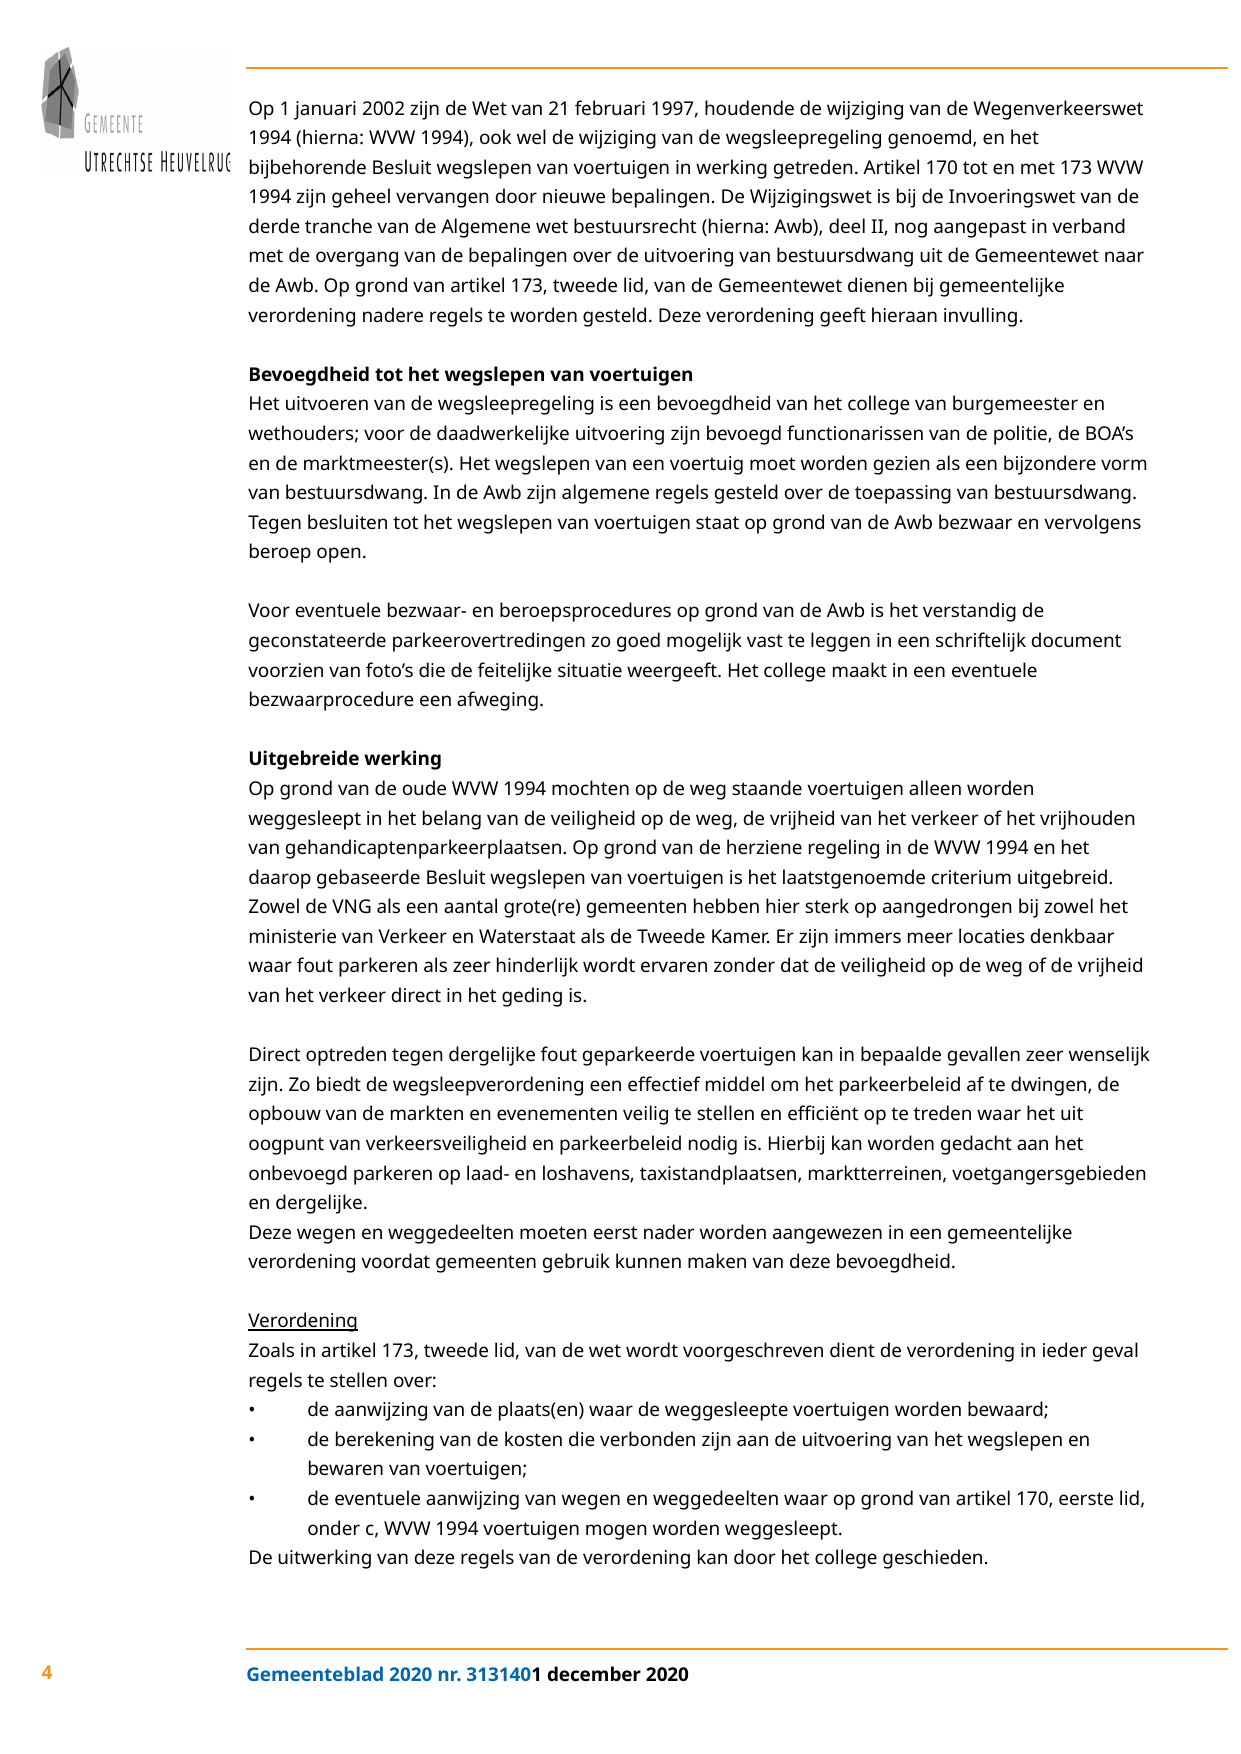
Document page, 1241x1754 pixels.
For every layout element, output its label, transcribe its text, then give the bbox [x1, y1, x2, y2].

text Uitgebreide werking [248, 746, 1152, 771]
list de aanwijzing van de plaats(en) waar de weggesleepte voertuigen worden bewaard; [248, 1396, 1152, 1422]
text Zoals in artikel 173, tweede lid, van de wet wordt voorgeschreven dient de verordening in ieder geval regels te stellen over: [248, 1337, 1152, 1393]
text Op grond van de oude WVW 1994 mochten op de weg staande voertuigen alleen worden weggesleept in het belang van de veiligheid op de weg, de vrijheid van het verkeer of het vrijhouden van gehandicaptenparkeerplaatsen. Op grond van de herziene regeling in de WVW 1994 en het daarop gebaseerde Besluit wegslepen van voertuigen is het laatstgenoemde criterium uitgebreid. Zowel de VNG als een aantal grote(re) gemeenten hebben hier sterk op aangedrongen bij zowel het ministerie van Verkeer en Waterstaat als de Tweede Kamer. Er zijn immers meer locaties denkbaar waar fout parkeren als zeer hinderlijk wordt ervaren zonder dat de veiligheid op de weg of de vrijheid van het verkeer direct in het geding is. [248, 775, 1152, 1008]
text Bevoegdheid tot het wegslepen van voertuigen [248, 361, 1152, 387]
text De uitwerking van deze regels van de verordening kan door het college geschieden. [248, 1544, 1152, 1570]
text Het uitvoeren van de wegsleepregeling is een bevoegdheid van het college van burgemeester en wethouders; voor de daadwerkelijke uitvoering zijn bevoegd functionarissen van de politie, de BOA’s en de marktmeester(s). Het wegslepen van een voertuig moet worden gezien als een bijzondere vorm van bestuursdwang. In de Awb zijn algemene regels gesteld over de toepassing van bestuursdwang. Tegen besluiten tot het wegslepen van voertuigen staat op grond van de Awb bezwaar en vervolgens beroep open. [248, 391, 1152, 564]
text Verordening [248, 1308, 1152, 1333]
text Voor eventuele bezwaar- en beroepsprocedures op grond van de Awb is het verstandig de geconstateerde parkeerovertredingen zo goed mogelijk vast te leggen in een schriftelijk document voorzien van foto’s die de feitelijke situatie weergeeft. Het college maakt in een eventuele bezwaarprocedure een afweging. [248, 598, 1152, 712]
text Op 1 januari 2002 zijn de Wet van 21 februari 1997, houdende de wijziging van de Wegenverkeerswet 1994 (hierna: WVW 1994), ook wel de wijziging van de wegsleepregeling genoemd, en het bijbehorende Besluit wegslepen van voertuigen in werking getreden. Artikel 170 tot en met 173 WVW 1994 zijn geheel vervangen door nieuwe bepalingen. De Wijzigingswet is bij de Invoeringswet van de derde tranche van de Algemene wet bestuursrecht (hierna: Awb), deel II, nog aangepast in verband met de overgang van de bepalingen over de uitvoering van bestuursdwang uit de Gemeentewet naar de Awb. Op grond van artikel 173, tweede lid, van de Gemeentewet dienen bij gemeentelijke verordening nadere regels te worden gesteld. Deze verordening geeft hieraan invulling. [248, 95, 1152, 328]
text Direct optreden tegen dergelijke fout geparkeerde voertuigen kan in bepaalde gevallen zeer wenselijk zijn. Zo biedt de wegsleepverordening een effectief middel om het parkeerbeleid af te dwingen, de opbouw van de markten en evenementen veilig te stellen en efficiënt op te treden waar het uit oogpunt van verkeersveiligheid en parkeerbeleid nodig is. Hierbij kan worden gedacht aan het onbevoegd parkeren op laad- en loshavens, taxistandplaatsen, marktterreinen, voetgangersgebieden en dergelijke. [248, 1041, 1152, 1215]
list de eventuele aanwijzing van wegen en weggedeelten waar op grond van artikel 170, eerste lid, onder c, WVW 1994 voertuigen mogen worden weggesleept. [248, 1485, 1152, 1541]
picture [41, 47, 231, 172]
list de berekening van de kosten die verbonden zijn aan de uitvoering van het wegslepen en bewaren van voertuigen; [248, 1426, 1152, 1481]
text Deze wegen en weggedeelten moeten eerst nader worden aangewezen in een gemeentelijke verordening voordat gemeenten gebruik kunnen maken van deze bevoegdheid. [248, 1219, 1152, 1274]
